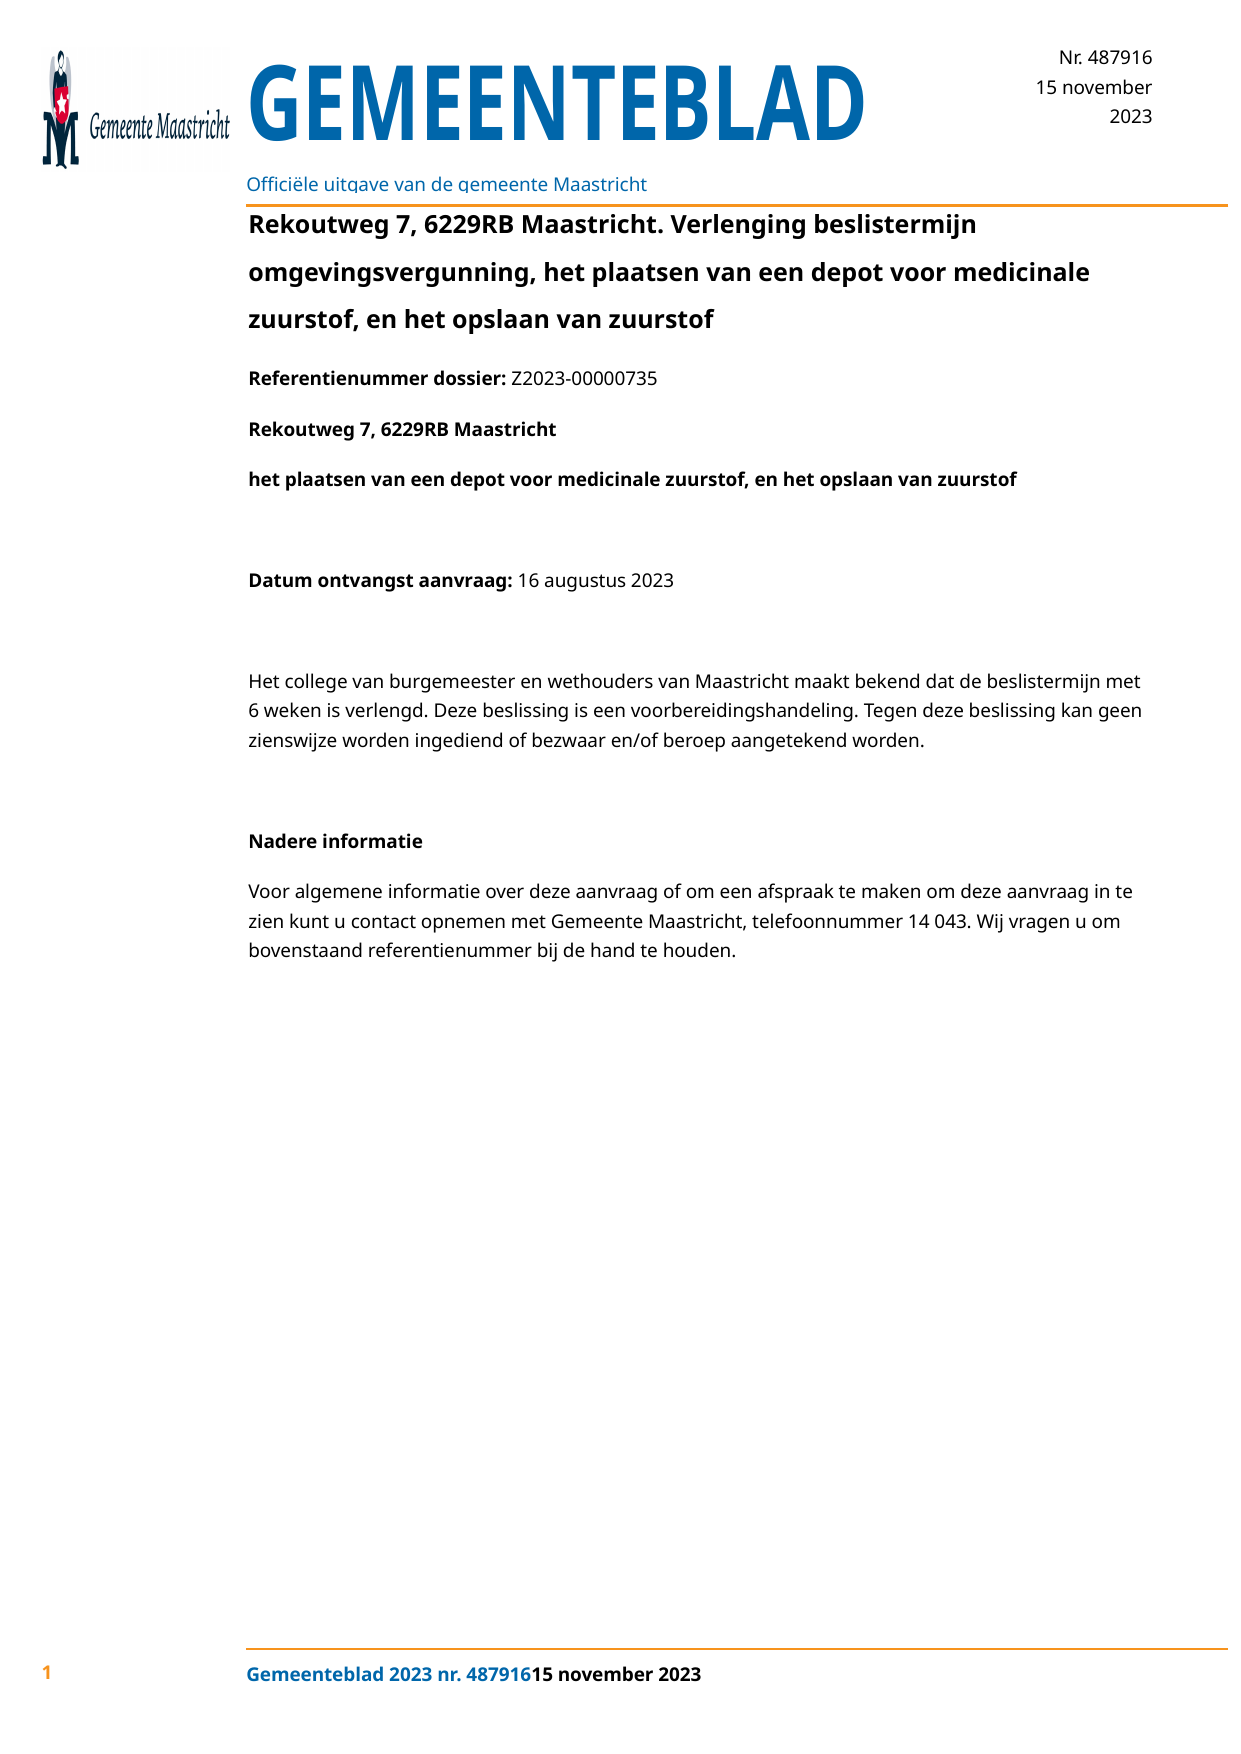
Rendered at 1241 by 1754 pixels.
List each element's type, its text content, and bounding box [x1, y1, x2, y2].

text Rekoutweg 7, 6229RB Maastricht [248, 416, 1152, 442]
text Referentienummer dossier: Z2023-00000735 [248, 366, 1152, 391]
text Het college van burgemeester en wethouders van Maastricht maakt bekend dat de beslistermijn met 6 weken is verlengd. Deze beslissing is een voorbereidingshandeling. Tegen deze beslissing kan geen zienswijze worden ingediend of bezwaar en/of beroep aangetekend worden. [248, 668, 1152, 753]
text Nadere informatie [248, 828, 1152, 854]
text Datum ontvangst aanvraag: 16 augustus 2023 [248, 567, 1152, 593]
text Voor algemene informatie over deze aanvraag of om een afspraak te maken om deze aanvraag in te zien kunt u contact opnemen met Gemeente Maastricht, telefoonnummer 14 043. Wij vragen u om bovenstaand referentienummer bij de hand te houden. [248, 878, 1152, 963]
text het plaatsen van een depot voor medicinale zuurstof, en het opslaan van zuurstof [248, 466, 1152, 492]
text Rekoutweg 7, 6229RB Maastricht. Verlenging beslistermijn omgevingsvergunning, het plaatsen van een depot voor medicinale zuurstof, en het opslaan van zuurstof [248, 207, 1152, 336]
picture [41, 47, 231, 172]
